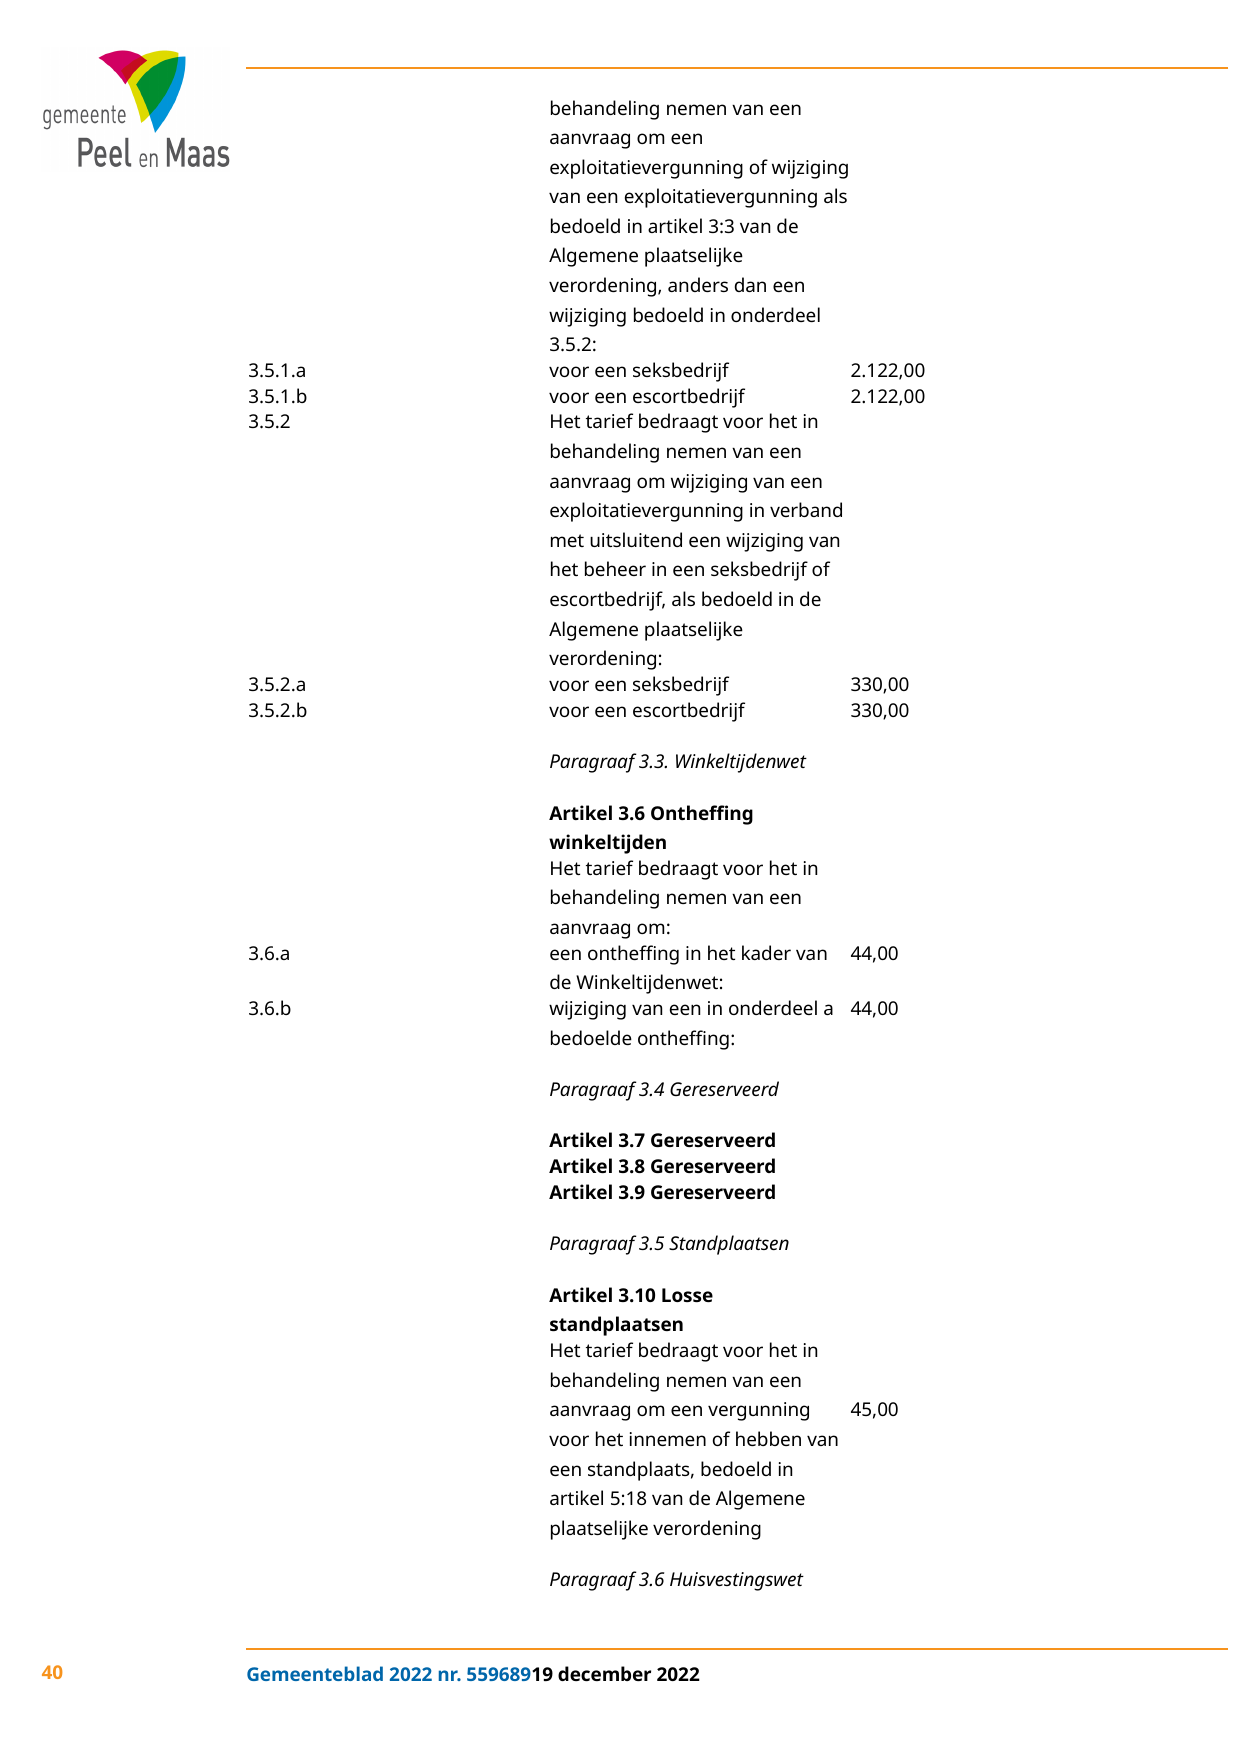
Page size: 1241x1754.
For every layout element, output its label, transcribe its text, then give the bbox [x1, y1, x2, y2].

table_cell een ontheffing in het kader van de Winkeltijdenwet: [549, 940, 850, 995]
table_cell [549, 1102, 850, 1128]
table_cell [850, 409, 1152, 671]
table_cell 3.5.1.a [248, 357, 549, 383]
table_cell [850, 95, 1152, 357]
table_cell [248, 723, 549, 748]
table_cell 44,00 [850, 995, 1152, 1051]
table_cell [248, 1051, 549, 1076]
table_cell Artikel 3.8 Gereserveerd [549, 1154, 850, 1179]
table_cell 44,00 [850, 940, 1152, 995]
table_cell [549, 1205, 850, 1231]
table_cell [248, 1076, 549, 1102]
table_cell Paragraaf 3.4 Gereserveerd [549, 1076, 850, 1102]
table_cell 45,00 [850, 1338, 1152, 1541]
table_cell [248, 95, 549, 357]
table_cell [850, 774, 1152, 800]
table_cell 3.6.b [248, 995, 549, 1051]
table_cell voor een seksbedrijf [549, 671, 850, 697]
table_cell [850, 1076, 1152, 1102]
table_cell [248, 774, 549, 800]
table_cell voor een seksbedrijf [549, 357, 850, 383]
table_cell [248, 1102, 549, 1128]
table_cell 2.122,00 [850, 357, 1152, 383]
table_cell [850, 1154, 1152, 1179]
table_cell [248, 1179, 549, 1205]
table_cell [248, 1338, 549, 1541]
table_cell Het tarief bedraagt voor het in behandeling nemen van een aanvraag om een vergunning voor het innemen of hebben van een standplaats, bedoeld in artikel 5:18 van de Algemene plaatselijke verordening [549, 1338, 850, 1541]
table_cell [248, 855, 549, 940]
table_cell [549, 774, 850, 800]
table_cell voor een escortbedrijf [549, 383, 850, 409]
table_cell [850, 1179, 1152, 1205]
table_cell Paragraaf 3.6 Huisvestingswet [549, 1566, 850, 1592]
table_cell [850, 1102, 1152, 1128]
table_cell [850, 800, 1152, 855]
table_cell [850, 1205, 1152, 1231]
table_cell Het tarief bedraagt voor het in behandeling nemen van een aanvraag om wijziging van een exploitatievergunning in verband met uitsluitend een wijziging van het beheer in een seksbedrijf of escortbedrijf, als bedoeld in de Algemene plaatselijke verordening: [549, 409, 850, 671]
table_cell Paragraaf 3.3. Winkeltijdenwet [549, 748, 850, 774]
table_cell [850, 1541, 1152, 1566]
table_cell [850, 1051, 1152, 1076]
table_cell [850, 723, 1152, 748]
table_cell [850, 748, 1152, 774]
table_cell Artikel 3.9 Gereserveerd [549, 1179, 850, 1205]
table_cell [248, 1566, 549, 1592]
table_cell [850, 1282, 1152, 1337]
table_cell behandeling nemen van een aanvraag om een exploitatievergunning of wijziging van een exploitatievergunning als bedoeld in artikel 3:3 van de Algemene plaatselijke verordening, anders dan een wijziging bedoeld in onderdeel 3.5.2: [549, 95, 850, 357]
table_cell [248, 800, 549, 855]
table_cell [549, 1256, 850, 1282]
table_cell [850, 1566, 1152, 1592]
table_cell 3.5.2.b [248, 697, 549, 722]
table_cell [850, 1231, 1152, 1256]
table_cell 330,00 [850, 671, 1152, 697]
table_cell [248, 1154, 549, 1179]
table_cell Artikel 3.7 Gereserveerd [549, 1128, 850, 1153]
table_cell [850, 1128, 1152, 1153]
table_cell 3.5.1.b [248, 383, 549, 409]
table_cell wijziging van een in onderdeel a bedoelde ontheffing: [549, 995, 850, 1051]
table_cell [549, 723, 850, 748]
table_cell 2.122,00 [850, 383, 1152, 409]
table_cell voor een escortbedrijf [549, 697, 850, 722]
table_cell Artikel 3.6 Ontheffing winkeltijden [549, 800, 850, 855]
table_cell 330,00 [850, 697, 1152, 722]
table_cell [549, 1051, 850, 1076]
picture [41, 47, 231, 172]
table_cell [248, 1541, 549, 1566]
table_cell [248, 1231, 549, 1256]
table_cell Het tarief bedraagt voor het in behandeling nemen van een aanvraag om: [549, 855, 850, 940]
table_cell 3.5.2.a [248, 671, 549, 697]
table_cell Paragraaf 3.5 Standplaatsen [549, 1231, 850, 1256]
table_cell [850, 1256, 1152, 1282]
table_cell [549, 1541, 850, 1566]
table_cell [248, 1256, 549, 1282]
table_cell [248, 748, 549, 774]
table_cell Artikel 3.10 Losse standplaatsen [549, 1282, 850, 1337]
table_cell [248, 1282, 549, 1337]
table_cell 3.6.a [248, 940, 549, 995]
table_cell 3.5.2 [248, 409, 549, 671]
table_cell [248, 1205, 549, 1231]
table_cell [850, 855, 1152, 940]
table_cell [248, 1128, 549, 1153]
